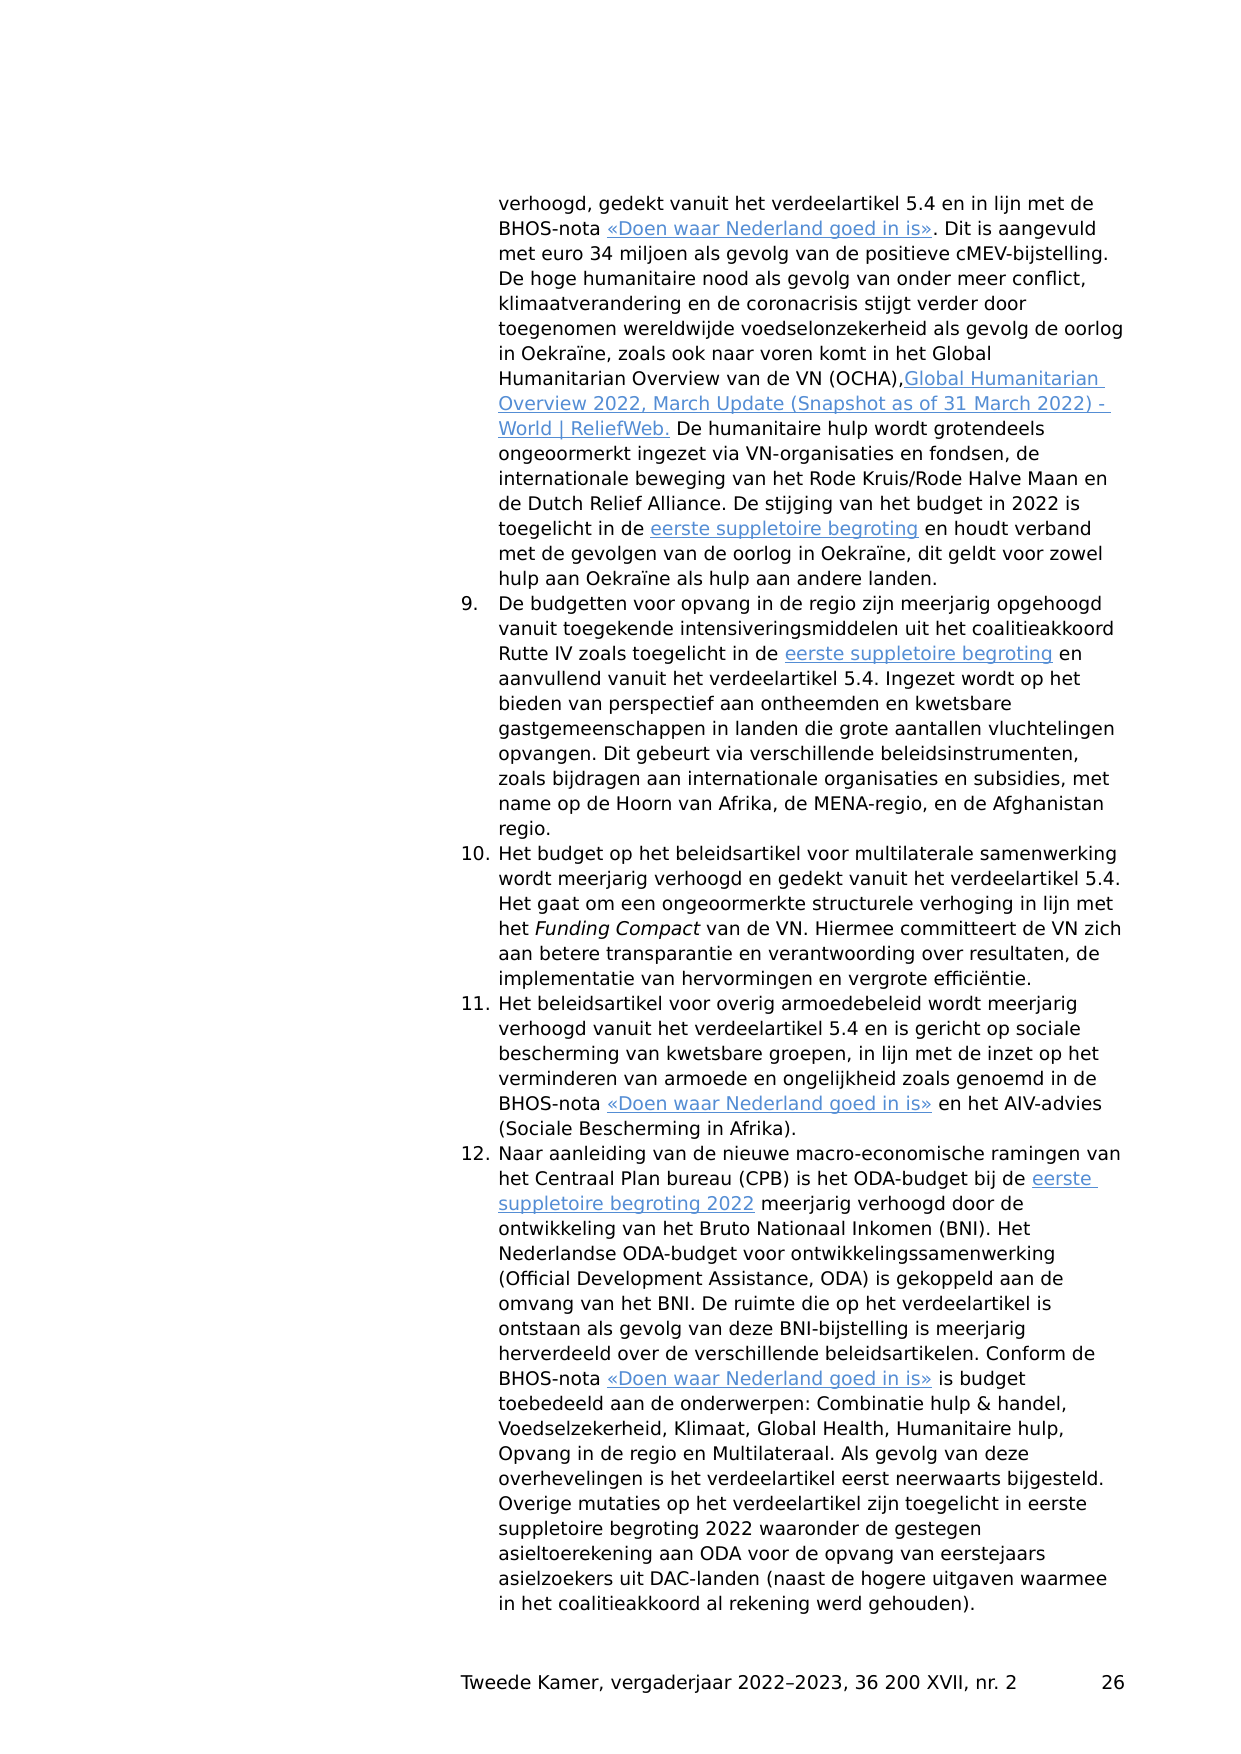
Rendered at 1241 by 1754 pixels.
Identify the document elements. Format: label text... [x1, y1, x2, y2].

list Naar aanleiding van de nieuwe macro-economische ramingen van het Centraal Plan bureau (CPB) is het ODA-budget bij de eerste suppletoire begroting 2022 meerjarig verhoogd door de ontwikkeling van het Bruto Nationaal Inkomen (BNI). Het Nederlandse ODA-budget voor ontwikkelingssamenwerking (Official Development Assistance, ODA) is gekoppeld aan de omvang van het BNI. De ruimte die op het verdeelartikel is ontstaan als gevolg van deze BNI-bijstelling is meerjarig herverdeeld over de verschillende beleidsartikelen. Conform de BHOS-nota «Doen waar Nederland goed in is» is budget toebedeeld aan de onderwerpen: Combinatie hulp & handel, Voedselzekerheid, Klimaat, Global Health, Humanitaire hulp, Opvang in de regio en Multilateraal. Als gevolg van deze overhevelingen is het verdeelartikel eerst neerwaarts bijgesteld. [461, 1141, 1125, 1491]
list Overige mutaties op het verdeelartikel zijn toegelicht in eerste suppletoire begroting 2022 waaronder de gestegen asieltoerekening aan ODA voor de opvang van eerstejaars asielzoekers uit DAC-landen (naast de hogere uitgaven waarmee in het coalitieakkoord al rekening werd gehouden). [461, 1491, 1125, 1616]
list Het budget op het beleidsartikel voor multilaterale samenwerking wordt meerjarig verhoogd en gedekt vanuit het verdeelartikel 5.4. Het gaat om een ongeoormerkte structurele verhoging in lijn met het Funding Compact van de VN. Hiermee committeert de VN zich aan betere transparantie en verantwoording over resultaten, de implementatie van hervormingen en vergrote efficiëntie. [461, 841, 1125, 991]
list verhoogd, gedekt vanuit het verdeelartikel 5.4 en in lijn met de BHOS-nota «Doen waar Nederland goed in is». Dit is aangevuld met euro 34 miljoen als gevolg van de positieve cMEV-bijstelling. De hoge humanitaire nood als gevolg van onder meer conflict, klimaatverandering en de coronacrisis stijgt verder door toegenomen wereldwijde voedselonzekerheid als gevolg de oorlog in Oekraïne, zoals ook naar voren komt in het Global Humanitarian Overview van de VN (OCHA),Global Humanitarian Overview 2022, March Update (Snapshot as of 31 March 2022) - World | ReliefWeb. De humanitaire hulp wordt grotendeels ongeoormerkt ingezet via VN-organisaties en fondsen, de internationale beweging van het Rode Kruis/Rode Halve Maan en de Dutch Relief Alliance. De stijging van het budget in 2022 is toegelicht in de eerste suppletoire begroting en houdt verband met de gevolgen van de oorlog in Oekraïne, dit geldt voor zowel hulp aan Oekraïne als hulp aan andere landen. [461, 191, 1125, 591]
list Het beleidsartikel voor overig armoedebeleid wordt meerjarig verhoogd vanuit het verdeelartikel 5.4 en is gericht op sociale bescherming van kwetsbare groepen, in lijn met de inzet op het verminderen van armoede en ongelijkheid zoals genoemd in de BHOS-nota «Doen waar Nederland goed in is» en het AIV-advies (Sociale Bescherming in Afrika). [461, 991, 1125, 1141]
list De budgetten voor opvang in de regio zijn meerjarig opgehoogd vanuit toegekende intensiveringsmiddelen uit het coalitieakkoord Rutte IV zoals toegelicht in de eerste suppletoire begroting en aanvullend vanuit het verdeelartikel 5.4. Ingezet wordt op het bieden van perspectief aan ontheemden en kwetsbare gastgemeenschappen in landen die grote aantallen vluchtelingen opvangen. Dit gebeurt via verschillende beleidsinstrumenten, zoals bijdragen aan internationale organisaties en subsidies, met name op de Hoorn van Afrika, de MENA-regio, en de Afghanistan regio. [461, 591, 1125, 841]
